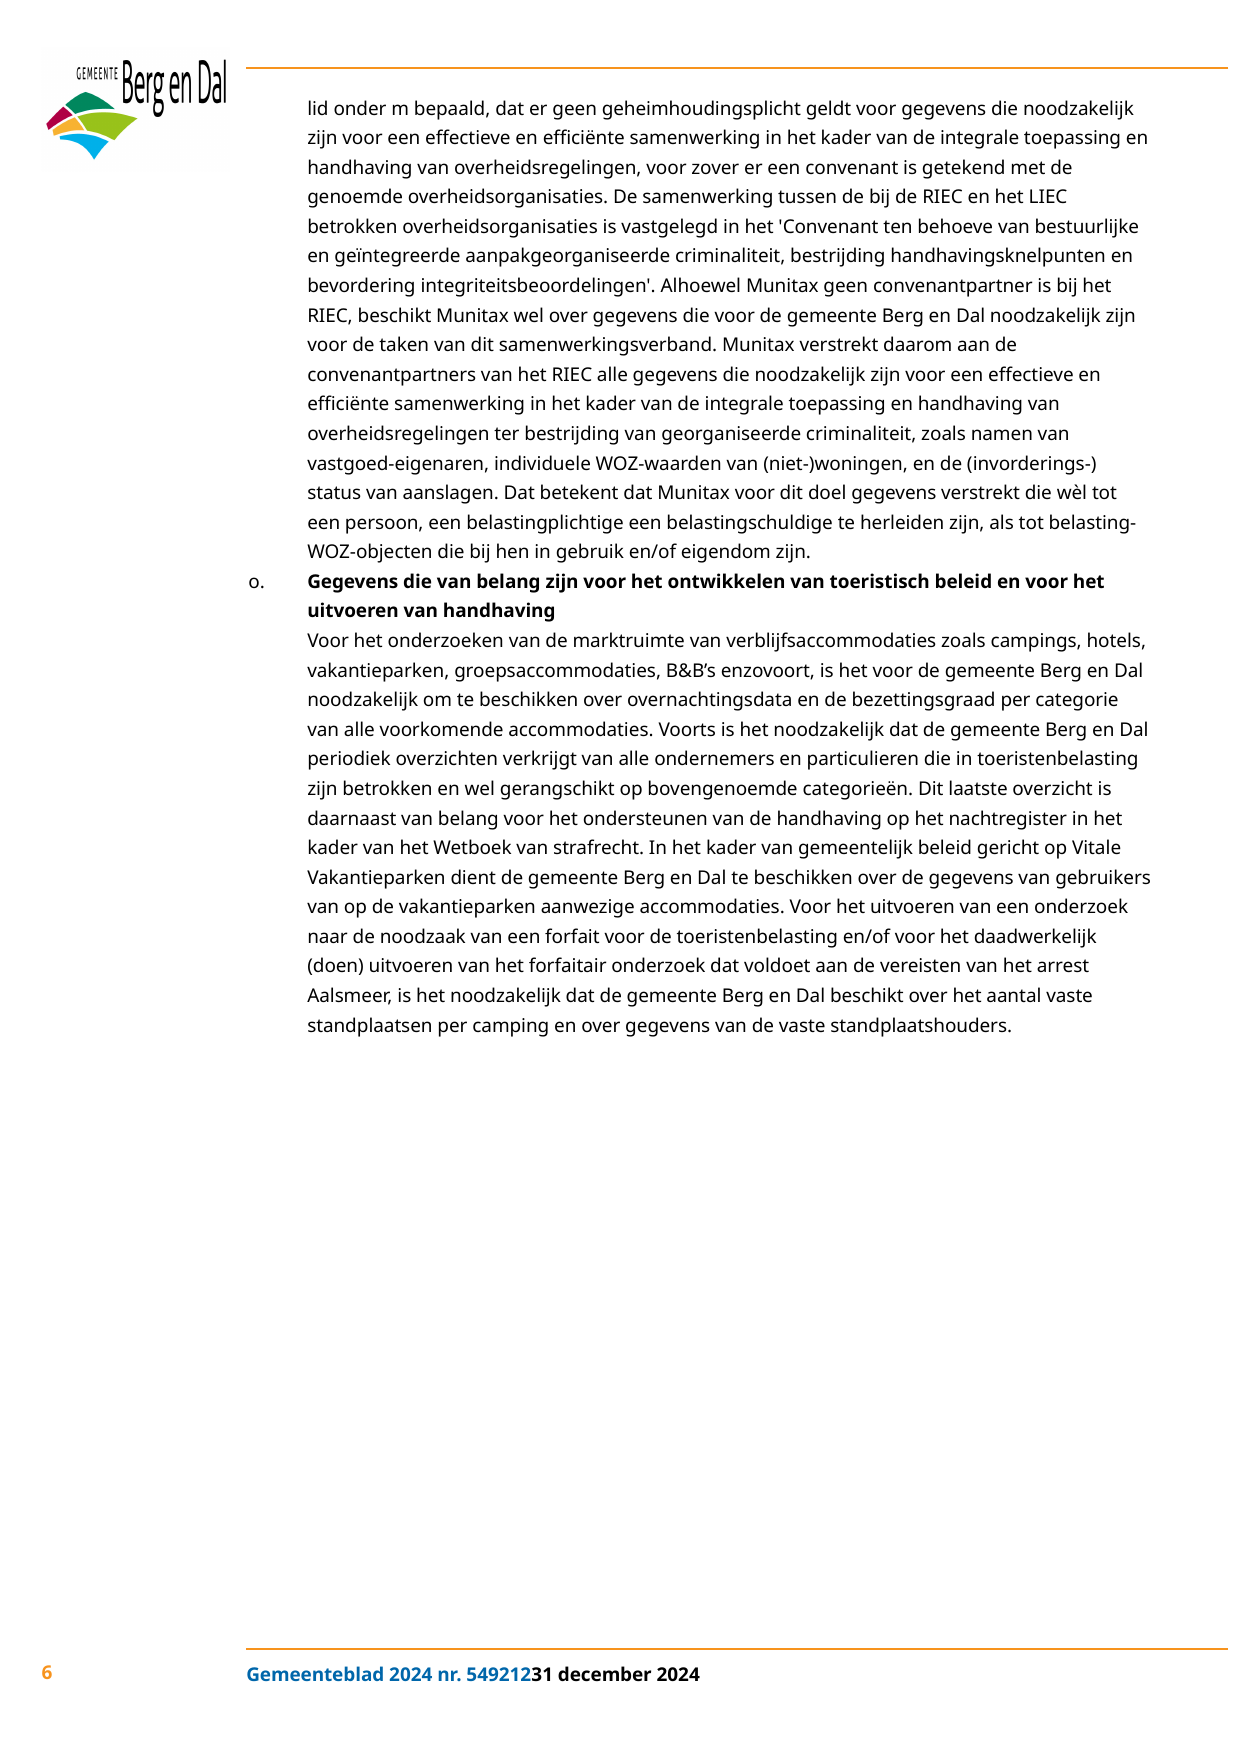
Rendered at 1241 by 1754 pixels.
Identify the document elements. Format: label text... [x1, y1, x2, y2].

list Voor het onderzoeken van de marktruimte van verblijfsaccommodaties zoals campings, hotels, vakantieparken, groepsaccommodaties, B&B’s enzovoort, is het voor de gemeente Berg en Dal noodzakelijk om te beschikken over overnachtingsdata en de bezettingsgraad per categorie van alle voorkomende accommodaties. Voorts is het noodzakelijk dat de gemeente Berg en Dal periodiek overzichten verkrijgt van alle ondernemers en particulieren die in toeristenbelasting zijn betrokken en wel gerangschikt op bovengenoemde categorieën. Dit laatste overzicht is daarnaast van belang voor het ondersteunen van de handhaving op het nachtregister in het kader van het Wetboek van strafrecht. In het kader van gemeentelijk beleid gericht op Vitale Vakantieparken dient de gemeente Berg en Dal te beschikken over de gegevens van gebruikers van op de vakantieparken aanwezige accommodaties. Voor het uitvoeren van een onderzoek naar de noodzaak van een forfait voor de toeristenbelasting en/of voor het daadwerkelijk (doen) uitvoeren van het forfaitair onderzoek dat voldoet aan de vereisten van het arrest Aalsmeer, is het noodzakelijk dat de gemeente Berg en Dal beschikt over het aantal vaste standplaatsen per camping en over gegevens van de vaste standplaatshouders. [248, 627, 1152, 1038]
picture [41, 47, 231, 172]
list lid onder m bepaald, dat er geen geheimhoudingsplicht geldt voor gegevens die noodzakelijk zijn voor een effectieve en efficiënte samenwerking in het kader van de integrale toepassing en handhaving van overheidsregelingen, voor zover er een convenant is getekend met de genoemde overheidsorganisaties. De samenwerking tussen de bij de RIEC en het LIEC betrokken overheidsorganisaties is vastgelegd in het 'Convenant ten behoeve van bestuurlijke en geïntegreerde aanpakgeorganiseerde criminaliteit, bestrijding handhavingsknelpunten en bevordering integriteitsbeoordelingen'. Alhoewel Munitax geen convenantpartner is bij het RIEC, beschikt Munitax wel over gegevens die voor de gemeente Berg en Dal noodzakelijk zijn voor de taken van dit samenwerkingsverband. Munitax verstrekt daarom aan de convenantpartners van het RIEC alle gegevens die noodzakelijk zijn voor een effectieve en efficiënte samenwerking in het kader van de integrale toepassing en handhaving van overheidsregelingen ter bestrijding van georganiseerde criminaliteit, zoals namen van vastgoed-eigenaren, individuele WOZ-waarden van (niet-)woningen, en de (invorderings-) status van aanslagen. Dat betekent dat Munitax voor dit doel gegevens verstrekt die wèl tot een persoon, een belastingplichtige een belastingschuldige te herleiden zijn, als tot belasting- WOZ-objecten die bij hen in gebruik en/of eigendom zijn. [248, 95, 1152, 564]
list Gegevens die van belang zijn voor het ontwikkelen van toeristisch beleid en voor het uitvoeren van handhaving [248, 568, 1152, 623]
